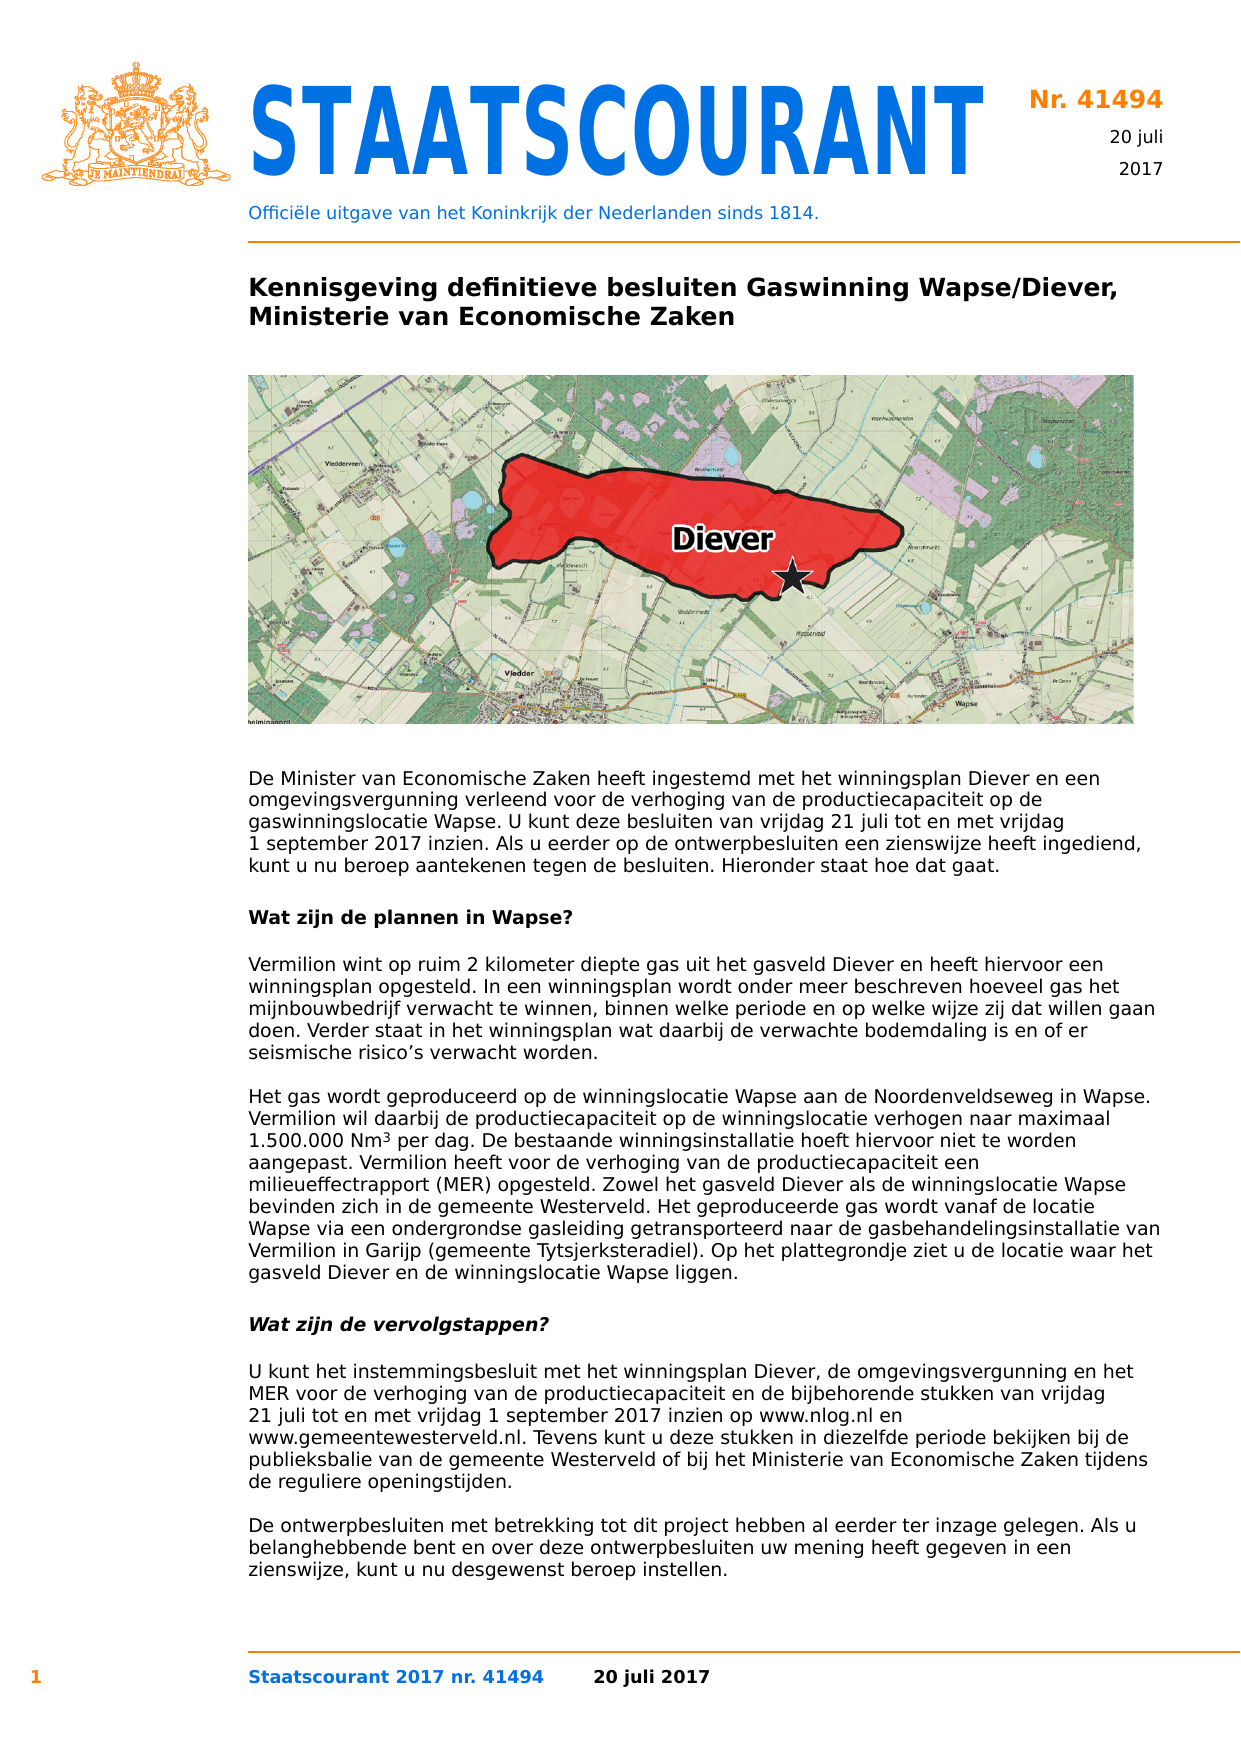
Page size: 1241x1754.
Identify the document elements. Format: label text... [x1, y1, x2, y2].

subtitle Wat zijn de plannen in Wapse? [248, 907, 1163, 929]
picture [41, 62, 231, 186]
text De ontwerpbesluiten met betrekking tot dit project hebben al eerder ter inzage gelegen. Als u belang­hebbende bent en over deze ontwerpbesluiten uw mening heeft gegeven in een zienswijze, kunt u nu desgewenst beroep instellen. [248, 1514, 1163, 1581]
table_header [25, 62, 248, 241]
text Het gas wordt geproduceerd op de winningslocatie Wapse aan de Noordenveldseweg in Wapse. Vermilion wil daarbij de productiecapaciteit op de winningslocatie verhogen naar maximaal 1.500.000 Nm3 per dag. De bestaande winningsinstallatie hoeft hiervoor niet te worden aangepast. Vermilion heeft voor de verhoging van de productiecapaciteit een milieueffectrapport (MER) opgesteld. Zowel het gasveld Diever als de winnings­locatie Wapse bevinden zich in de gemeente Westerveld. Het geproduceerde gas wordt vanaf de locatie Wapse via een ondergrondse gasleiding getransporteerd naar de gasbehandelingsinstallatie van Vermilion in Garijp (gemeente Tytsjerksteradiel). Op het plattegrondje ziet u de locatie waar het gasveld Diever en de winningslocatie Wapse liggen. [248, 1086, 1163, 1284]
subtitle Wat zijn de vervolgstappen? [248, 1314, 1163, 1336]
text Vermilion wint op ruim 2 kilometer diepte gas uit het gasveld Diever en heeft hiervoor een winningsplan opgesteld. In een winningsplan wordt onder meer beschreven hoeveel gas het mijnbouwbedrijf verwacht te winnen, binnen welke periode en op welke wijze zij dat willen gaan doen. Verder staat in het winningsplan wat daarbij de verwachte bodemdaling is en of er seismische risico’s verwacht worden. [248, 954, 1163, 1064]
picture [248, 375, 1134, 724]
table_cell 20 juli [998, 121, 1240, 153]
table_cell 2017 [998, 153, 1240, 203]
table_header STAATSCOURANT [248, 62, 998, 203]
text U kunt het instemmingsbesluit met het winningsplan Diever, de omgevingsvergunning en het MER voor de verhoging van de productiecapaciteit en de bijbehorende stukken van vrijdag 21 juli tot en met vrijdag 1 september 2017 inzien op www.nlog.nl en www.gemeentewesterveld.nl. Tevens kunt u deze stukken in diezelfde periode bekijken bij de publieksbalie van de gemeente Westerveld of bij het Ministerie van Economische Zaken tijdens de reguliere openingstijden. [248, 1361, 1163, 1493]
subtitle Kennisgeving definitieve besluiten Gaswinning Wapse/Diever, Ministerie van Economische Zaken [248, 273, 1163, 331]
text De Minister van Economische Zaken heeft ingestemd met het winningsplan Diever en een omgevingsvergunning verleend voor de verhoging van de productiecapaciteit op de gaswinningslocatie Wapse. U kunt deze besluiten van vrijdag 21 juli tot en met vrijdag 1 september 2017 inzien. Als u eerder op de ontwerpbesluiten een zienswijze heeft ingediend, kunt u nu beroep aantekenen tegen de besluiten. Hieronder staat hoe dat gaat. [248, 767, 1163, 877]
table_cell Officiële uitgave van het Koninkrijk der Nederlanden sinds 1814. [248, 203, 1240, 241]
table_header Nr. 41494 [998, 62, 1240, 121]
